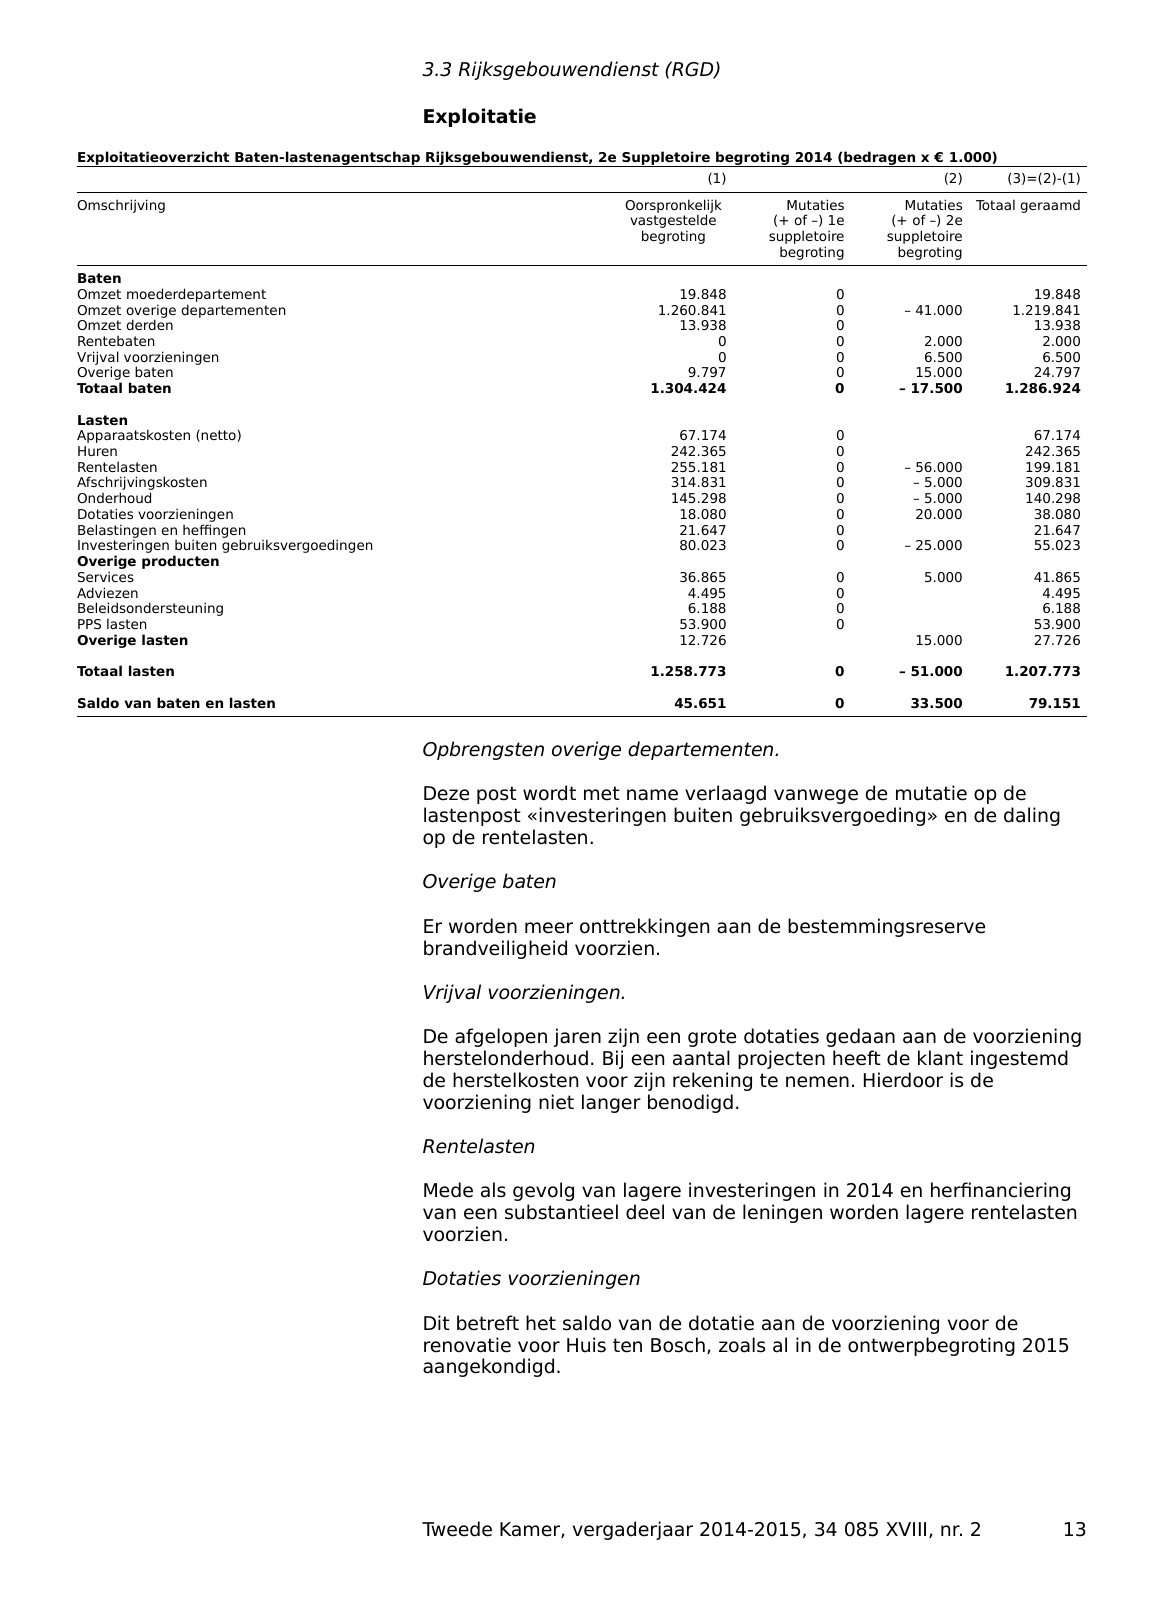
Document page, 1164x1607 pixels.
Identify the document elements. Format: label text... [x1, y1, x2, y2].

table_cell 79.151 [969, 696, 1087, 716]
table_cell Overige baten [77, 365, 614, 381]
table_cell 53.900 [614, 617, 732, 633]
text Mede als gevolg van lagere investeringen in 2014 en herfinanciering van een substantieel deel van de leningen worden lagere rentelasten voorzien. [422, 1180, 1087, 1246]
table_cell [969, 266, 1087, 287]
table_cell 27.726 [969, 633, 1087, 648]
subtitle Opbrengsten overige departementen. [422, 739, 1087, 761]
table_cell 4.495 [614, 585, 732, 601]
table_cell 1.286.924 [969, 381, 1087, 397]
table_cell 255.181 [614, 460, 732, 475]
table_cell [732, 554, 850, 570]
table_cell 15.000 [850, 633, 968, 648]
table_cell 0 [732, 585, 850, 601]
table_cell Mutaties (+ of –) 1e suppletoire begroting [732, 193, 850, 265]
table_cell [732, 413, 850, 428]
table_cell [614, 397, 732, 412]
table_cell 0 [732, 460, 850, 475]
table_cell – 51.000 [850, 664, 968, 680]
table_cell – 56.000 [850, 460, 968, 475]
table_cell Dotaties voorzieningen [77, 507, 614, 522]
table_cell 0 [732, 491, 850, 507]
table_cell – 5.000 [850, 491, 968, 507]
table_cell [77, 680, 614, 696]
table_cell 38.080 [969, 507, 1087, 522]
table_cell 1.207.773 [969, 664, 1087, 680]
text Dit betreft het saldo van de dotatie aan de voorziening voor de renovatie voor Huis ten Bosch, zoals al in de ontwerpbegroting 2015 aangekondigd. [422, 1312, 1087, 1378]
table_cell 45.651 [614, 696, 732, 716]
table_cell 0 [732, 507, 850, 522]
table_cell Adviezen [77, 585, 614, 601]
table_cell [77, 648, 614, 664]
table_cell 309.831 [969, 475, 1087, 491]
table_cell 80.023 [614, 538, 732, 554]
table_cell 0 [732, 475, 850, 491]
table_cell 21.647 [614, 523, 732, 538]
table_cell 19.848 [969, 287, 1087, 302]
table_cell 1.219.841 [969, 302, 1087, 318]
table_cell Mutaties (+ of –) 2e suppletoire begroting [850, 193, 968, 265]
text Er worden meer onttrekkingen aan de bestemmingsreserve brandveiligheid voorzien. [422, 916, 1087, 959]
table_cell [850, 397, 968, 412]
table_cell 1.258.773 [614, 664, 732, 680]
text Deze post wordt met name verlaagd vanwege de mutatie op de lastenpost «investeringen buiten gebruiksvergoeding» en de daling op de rentelasten. [422, 783, 1087, 849]
table_cell Rentebaten [77, 334, 614, 349]
table_cell [850, 523, 968, 538]
table_cell [850, 585, 968, 601]
table_cell 67.174 [614, 428, 732, 444]
table_cell [850, 554, 968, 570]
table_cell 53.900 [969, 617, 1087, 633]
table_cell [732, 633, 850, 648]
table_cell – 5.000 [850, 475, 968, 491]
table_cell 12.726 [614, 633, 732, 648]
subtitle 3.3 Rijksgebouwendienst (RGD) [422, 59, 1087, 81]
table_cell 0 [732, 617, 850, 633]
table_cell 20.000 [850, 507, 968, 522]
table_cell [732, 680, 850, 696]
table_cell 1.260.841 [614, 302, 732, 318]
table_cell Omzet overige departementen [77, 302, 614, 318]
table_cell 55.023 [969, 538, 1087, 554]
table_cell [732, 397, 850, 412]
table_cell 0 [732, 318, 850, 334]
table_cell Services [77, 570, 614, 585]
table_cell 0 [732, 444, 850, 459]
table_cell Huren [77, 444, 614, 459]
table_cell 0 [732, 601, 850, 617]
table_cell [969, 413, 1087, 428]
subtitle Rentelasten [422, 1136, 1087, 1158]
table_cell [969, 554, 1087, 570]
table_cell Omzet derden [77, 318, 614, 334]
table_cell [969, 680, 1087, 696]
table_cell (1) [614, 167, 732, 192]
table_cell (2) [850, 167, 968, 192]
table_cell [850, 413, 968, 428]
table_header Exploitatieoverzicht Baten-lastenagentschap Rijksgebouwendienst, 2e Suppletoire begroting 2014 (bedragen x € 1.000) [77, 150, 1087, 166]
table_cell 0 [732, 428, 850, 444]
table_cell 5.000 [850, 570, 968, 585]
table_cell 140.298 [969, 491, 1087, 507]
table_cell 0 [732, 365, 850, 381]
table_cell 19.848 [614, 287, 732, 302]
table_cell Lasten [77, 413, 614, 428]
table_cell [850, 648, 968, 664]
table_cell 2.000 [850, 334, 968, 349]
table_cell 0 [732, 538, 850, 554]
table_cell [969, 648, 1087, 664]
table_cell Omzet moederdepartement [77, 287, 614, 302]
table_cell [850, 287, 968, 302]
table_cell 67.174 [969, 428, 1087, 444]
table_cell 0 [614, 334, 732, 349]
table_cell (3)=(2)-(1) [969, 167, 1087, 192]
table_cell [969, 397, 1087, 412]
table_cell 36.865 [614, 570, 732, 585]
table_cell 18.080 [614, 507, 732, 522]
table_cell 2.000 [969, 334, 1087, 349]
table_cell Onderhoud [77, 491, 614, 507]
table_cell [732, 266, 850, 287]
table_cell 0 [732, 302, 850, 318]
table_cell 0 [732, 523, 850, 538]
table_cell 1.304.424 [614, 381, 732, 397]
table_cell [850, 617, 968, 633]
table_cell [850, 266, 968, 287]
table_cell Omschrijving [77, 193, 614, 265]
table_cell – 41.000 [850, 302, 968, 318]
table_cell 0 [732, 696, 850, 716]
table_cell Baten [77, 266, 614, 287]
table_cell [77, 397, 614, 412]
table_cell [850, 318, 968, 334]
table_cell 314.831 [614, 475, 732, 491]
table_cell 21.647 [969, 523, 1087, 538]
table_cell [77, 167, 614, 192]
table_cell Oorspronkelijk vastgestelde begroting [614, 193, 732, 265]
table_cell 0 [614, 350, 732, 365]
subtitle Dotaties voorzieningen [422, 1268, 1087, 1290]
table_cell Totaal geraamd [969, 193, 1087, 265]
table_cell Overige lasten [77, 633, 614, 648]
table_cell 33.500 [850, 696, 968, 716]
table_cell [614, 648, 732, 664]
table_cell 0 [732, 287, 850, 302]
table_cell 6.500 [850, 350, 968, 365]
table_cell 24.797 [969, 365, 1087, 381]
table_cell Totaal baten [77, 381, 614, 397]
table_cell Vrijval voorzieningen [77, 350, 614, 365]
subtitle Vrijval voorzieningen. [422, 982, 1087, 1004]
text De afgelopen jaren zijn een grote dotaties gedaan aan de voorziening herstelonderhoud. Bij een aantal projecten heeft de klant ingestemd de herstelkosten voor zijn rekening te nemen. Hierdoor is de voorziening niet langer benodigd. [422, 1026, 1087, 1114]
table_cell Beleidsondersteuning [77, 601, 614, 617]
table_cell – 17.500 [850, 381, 968, 397]
table_cell 13.938 [969, 318, 1087, 334]
table_cell 0 [732, 334, 850, 349]
table_cell 9.797 [614, 365, 732, 381]
table_cell [614, 680, 732, 696]
table_cell Belastingen en heffingen [77, 523, 614, 538]
table_cell – 25.000 [850, 538, 968, 554]
table_cell [850, 601, 968, 617]
table_cell 199.181 [969, 460, 1087, 475]
table_cell Rentelasten [77, 460, 614, 475]
table_cell 15.000 [850, 365, 968, 381]
subtitle Overige baten [422, 871, 1087, 893]
subtitle Exploitatie [422, 106, 1087, 128]
table_cell 6.500 [969, 350, 1087, 365]
table_cell 4.495 [969, 585, 1087, 601]
table_cell 242.365 [614, 444, 732, 459]
table_cell 13.938 [614, 318, 732, 334]
table_cell [850, 444, 968, 459]
table_cell 41.865 [969, 570, 1087, 585]
table_cell 242.365 [969, 444, 1087, 459]
table_cell Investeringen buiten gebruiksvergoedingen [77, 538, 614, 554]
table_cell [850, 428, 968, 444]
table_cell Overige producten [77, 554, 614, 570]
table_cell Saldo van baten en lasten [77, 696, 614, 716]
table_cell 0 [732, 350, 850, 365]
table_cell Totaal lasten [77, 664, 614, 680]
table_cell [732, 167, 850, 192]
table_cell 6.188 [969, 601, 1087, 617]
table_cell [732, 648, 850, 664]
table_cell 145.298 [614, 491, 732, 507]
table_cell 6.188 [614, 601, 732, 617]
table_cell [850, 680, 968, 696]
table_cell [614, 266, 732, 287]
table_cell Apparaatskosten (netto) [77, 428, 614, 444]
table_cell PPS lasten [77, 617, 614, 633]
table_cell 0 [732, 570, 850, 585]
table_cell Afschrijvingskosten [77, 475, 614, 491]
table_cell 0 [732, 664, 850, 680]
table_cell 0 [732, 381, 850, 397]
table_cell [614, 413, 732, 428]
table_cell [614, 554, 732, 570]
